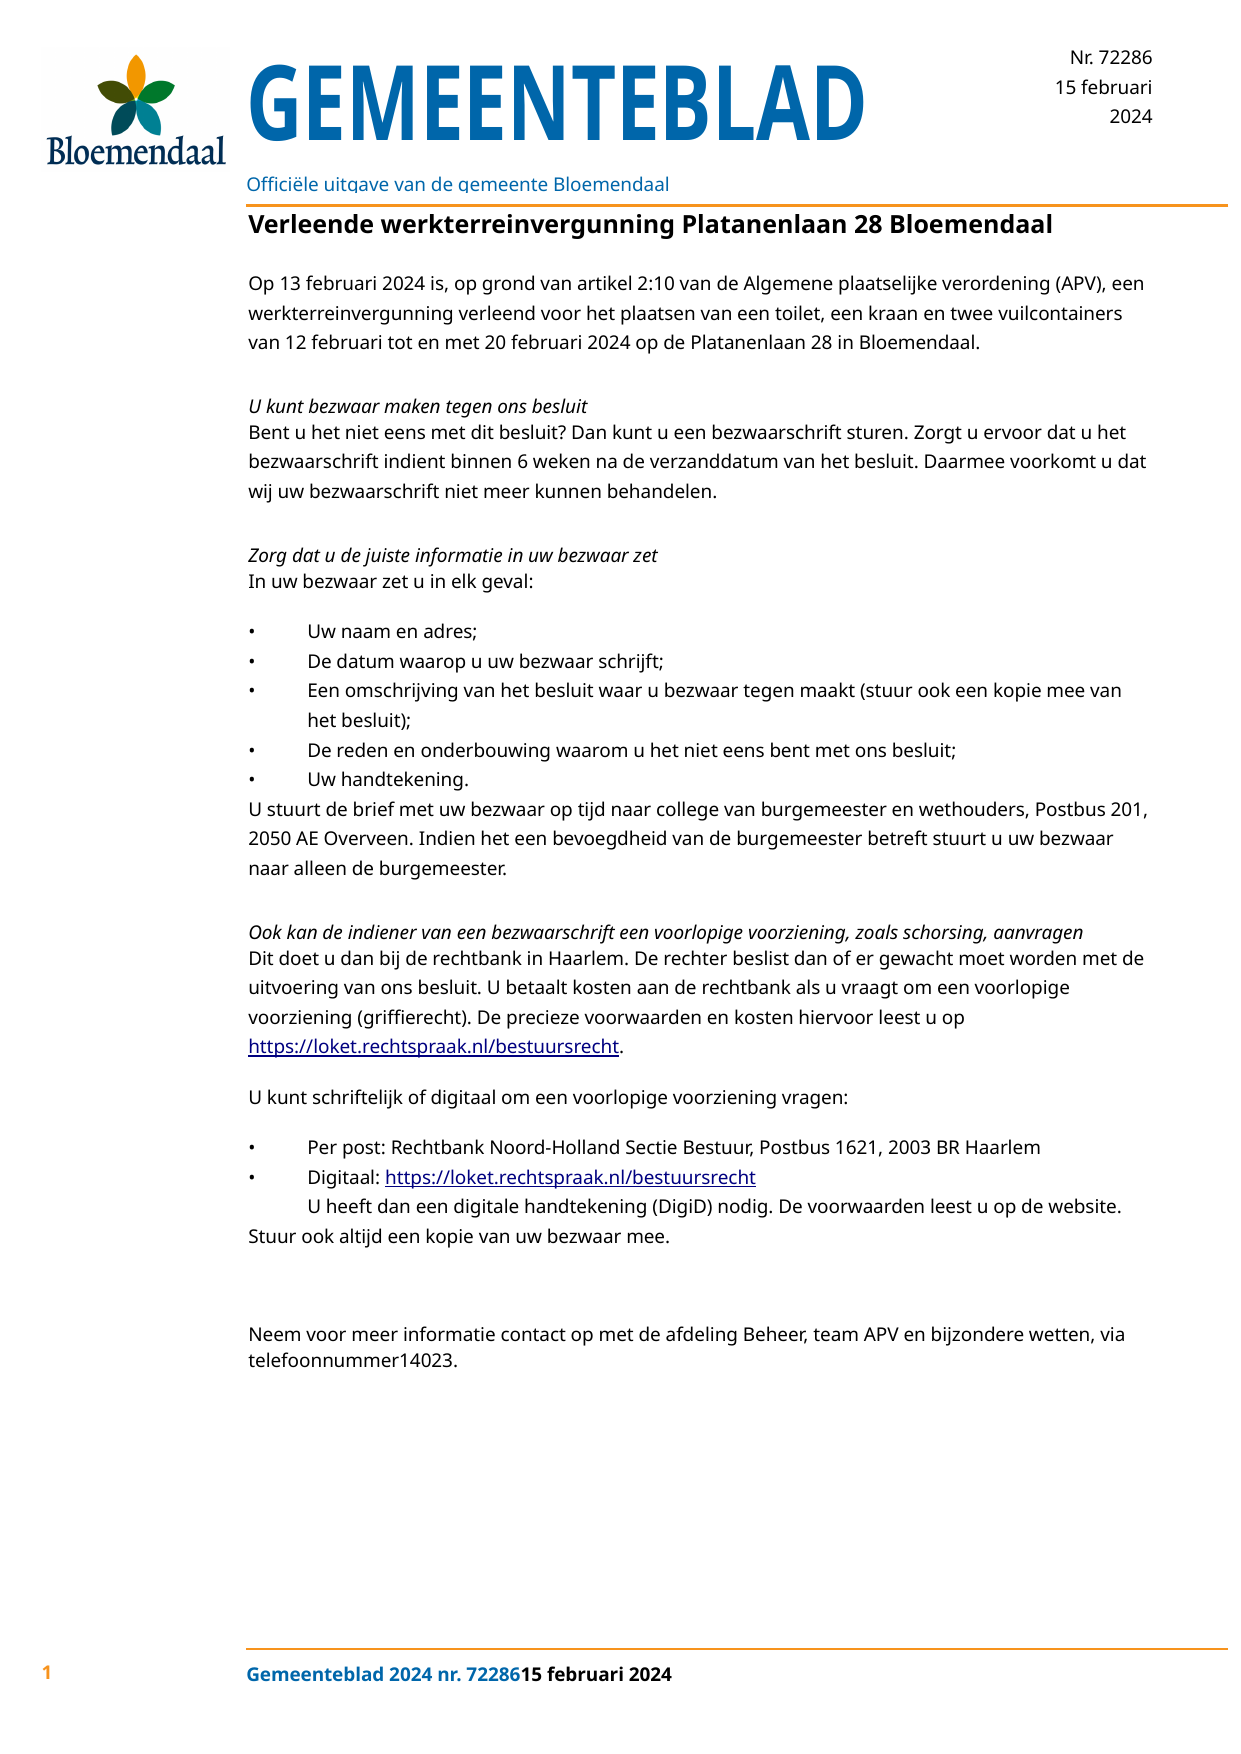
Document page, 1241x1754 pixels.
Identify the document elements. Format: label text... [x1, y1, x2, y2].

text Stuur ook altijd een kopie van uw bezwaar mee. [248, 1223, 1152, 1249]
picture [41, 47, 231, 172]
text Op 13 februari 2024 is, op grond van artikel 2:10 van de Algemene plaatselijke verordening (APV), een werkterreinvergunning verleend voor het plaatsen van een toilet, een kraan en twee vuilcontainers van 12 februari tot en met 20 februari 2024 op de Platanenlaan 28 in Bloemendaal. [248, 270, 1152, 355]
text U kunt schriftelijk of digitaal om een voorlopige voorziening vragen: [248, 1084, 1152, 1110]
list De reden en onderbouwing waarom u het niet eens bent met ons besluit; [248, 737, 1152, 762]
list Digitaal: https://loket.rechtspraak.nl/bestuursrecht [248, 1164, 1152, 1190]
text Neem voor meer informatie contact op met de afdeling Beheer, team APV en bijzondere wetten, via telefoonnummer14023. [248, 1321, 1152, 1373]
list Uw naam en adres; [248, 618, 1152, 644]
text Dit doet u dan bij de rechtbank in Haarlem. De rechter beslist dan of er gewacht moet worden met de uitvoering van ons besluit. U betaalt kosten aan de rechtbank als u vraagt om een voorlopige voorziening (griffierecht). De precieze voorwaarden en kosten hiervoor leest u op https://loket.rechtspraak.nl/bestuursrecht. [248, 945, 1152, 1059]
list Een omschrijving van het besluit waar u bezwaar tegen maakt (stuur ook een kopie mee van het besluit); [248, 678, 1152, 733]
text U kunt bezwaar maken tegen ons besluit [248, 393, 1152, 419]
text Zorg dat u de juiste informatie in uw bezwaar zet [248, 542, 1152, 568]
text U stuurt de brief met uw bezwaar op tijd naar college van burgemeester en wethouders, Postbus 201, 2050 AE Overveen. Indien het een bevoegdheid van de burgemeester betreft stuurt u uw bezwaar naar alleen de burgemeester. [248, 796, 1152, 881]
text In uw bezwaar zet u in elk geval: [248, 568, 1152, 594]
text Bent u het niet eens met dit besluit? Dan kunt u een bezwaarschrift sturen. Zorgt u ervoor dat u het bezwaarschrift indient binnen 6 weken na de verzanddatum van het besluit. Daarmee voorkomt u dat wij uw bezwaarschrift niet meer kunnen behandelen. [248, 419, 1152, 504]
text Ook kan de indiener van een bezwaarschrift een voorlopige voorziening, zoals schorsing, aanvragen [248, 919, 1152, 945]
list U heeft dan een digitale handtekening (DigiD) nodig. De voorwaarden leest u op de website. [248, 1193, 1152, 1219]
text Verleende werkterreinvergunning Platanenlaan 28 Bloemendaal [248, 207, 1152, 241]
list Uw handtekening. [248, 766, 1152, 792]
list De datum waarop u uw bezwaar schrijft; [248, 648, 1152, 674]
list Per post: Rechtbank Noord-Holland Sectie Bestuur, Postbus 1621, 2003 BR Haarlem [248, 1134, 1152, 1160]
